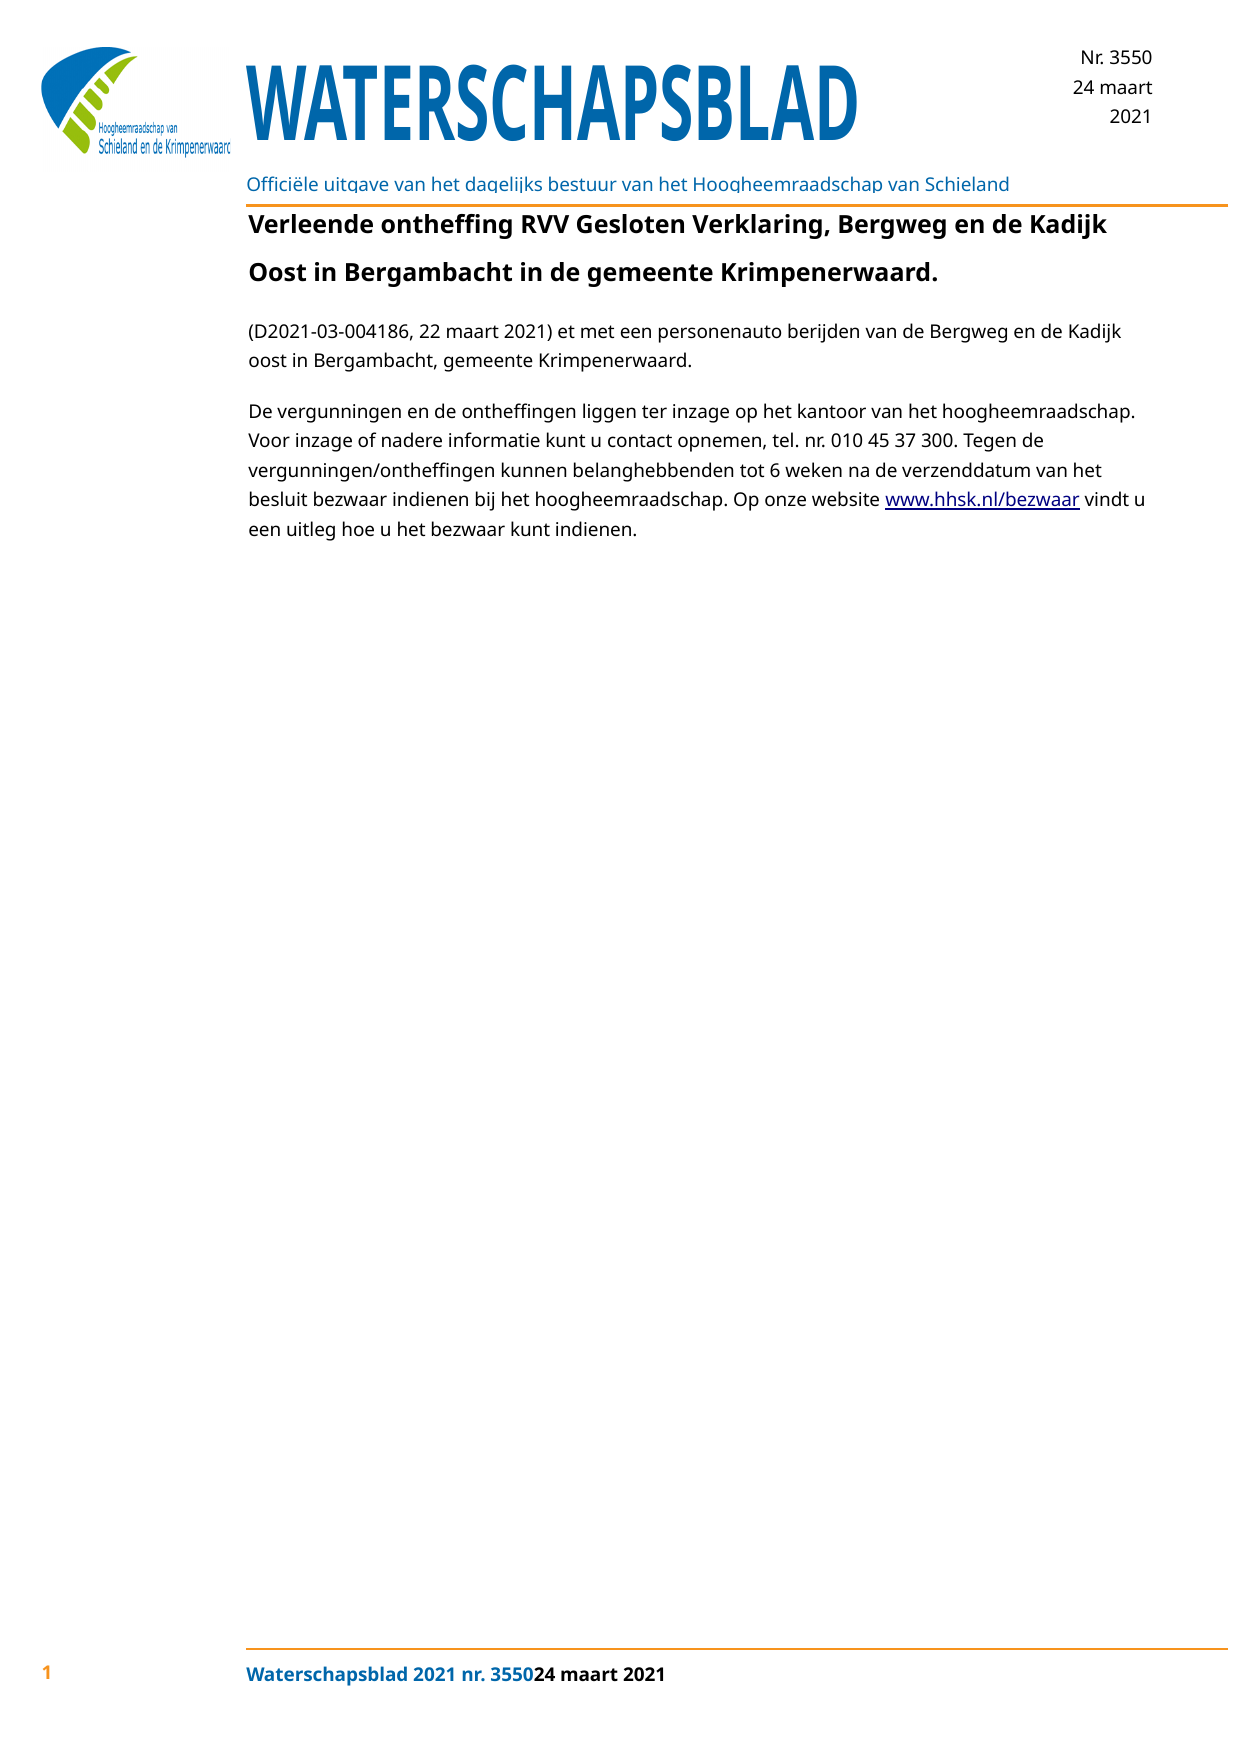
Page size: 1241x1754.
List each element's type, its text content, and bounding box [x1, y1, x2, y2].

text De vergunningen en de ontheffingen liggen ter inzage op het kantoor van het hoogheemraadschap. Voor inzage of nadere informatie kunt u contact opnemen, tel. nr. 010 45 37 300. Tegen de vergunningen/ontheffingen kunnen belanghebbenden tot 6 weken na de verzenddatum van het besluit bezwaar indienen bij het hoogheemraadschap. Op onze website www.hhsk.nl/bezwaar vindt u een uitleg hoe u het bezwaar kunt indienen. [248, 398, 1152, 542]
text (D2021-03-004186, 22 maart 2021) et met een personenauto berijden van de Bergweg en de Kadijk oost in Bergambacht, gemeente Krimpenerwaard. [248, 318, 1152, 373]
text Verleende ontheffing RVV Gesloten Verklaring, Bergweg en de Kadijk Oost in Bergambacht in de gemeente Krimpenerwaard. [248, 207, 1152, 288]
picture [41, 47, 231, 172]
